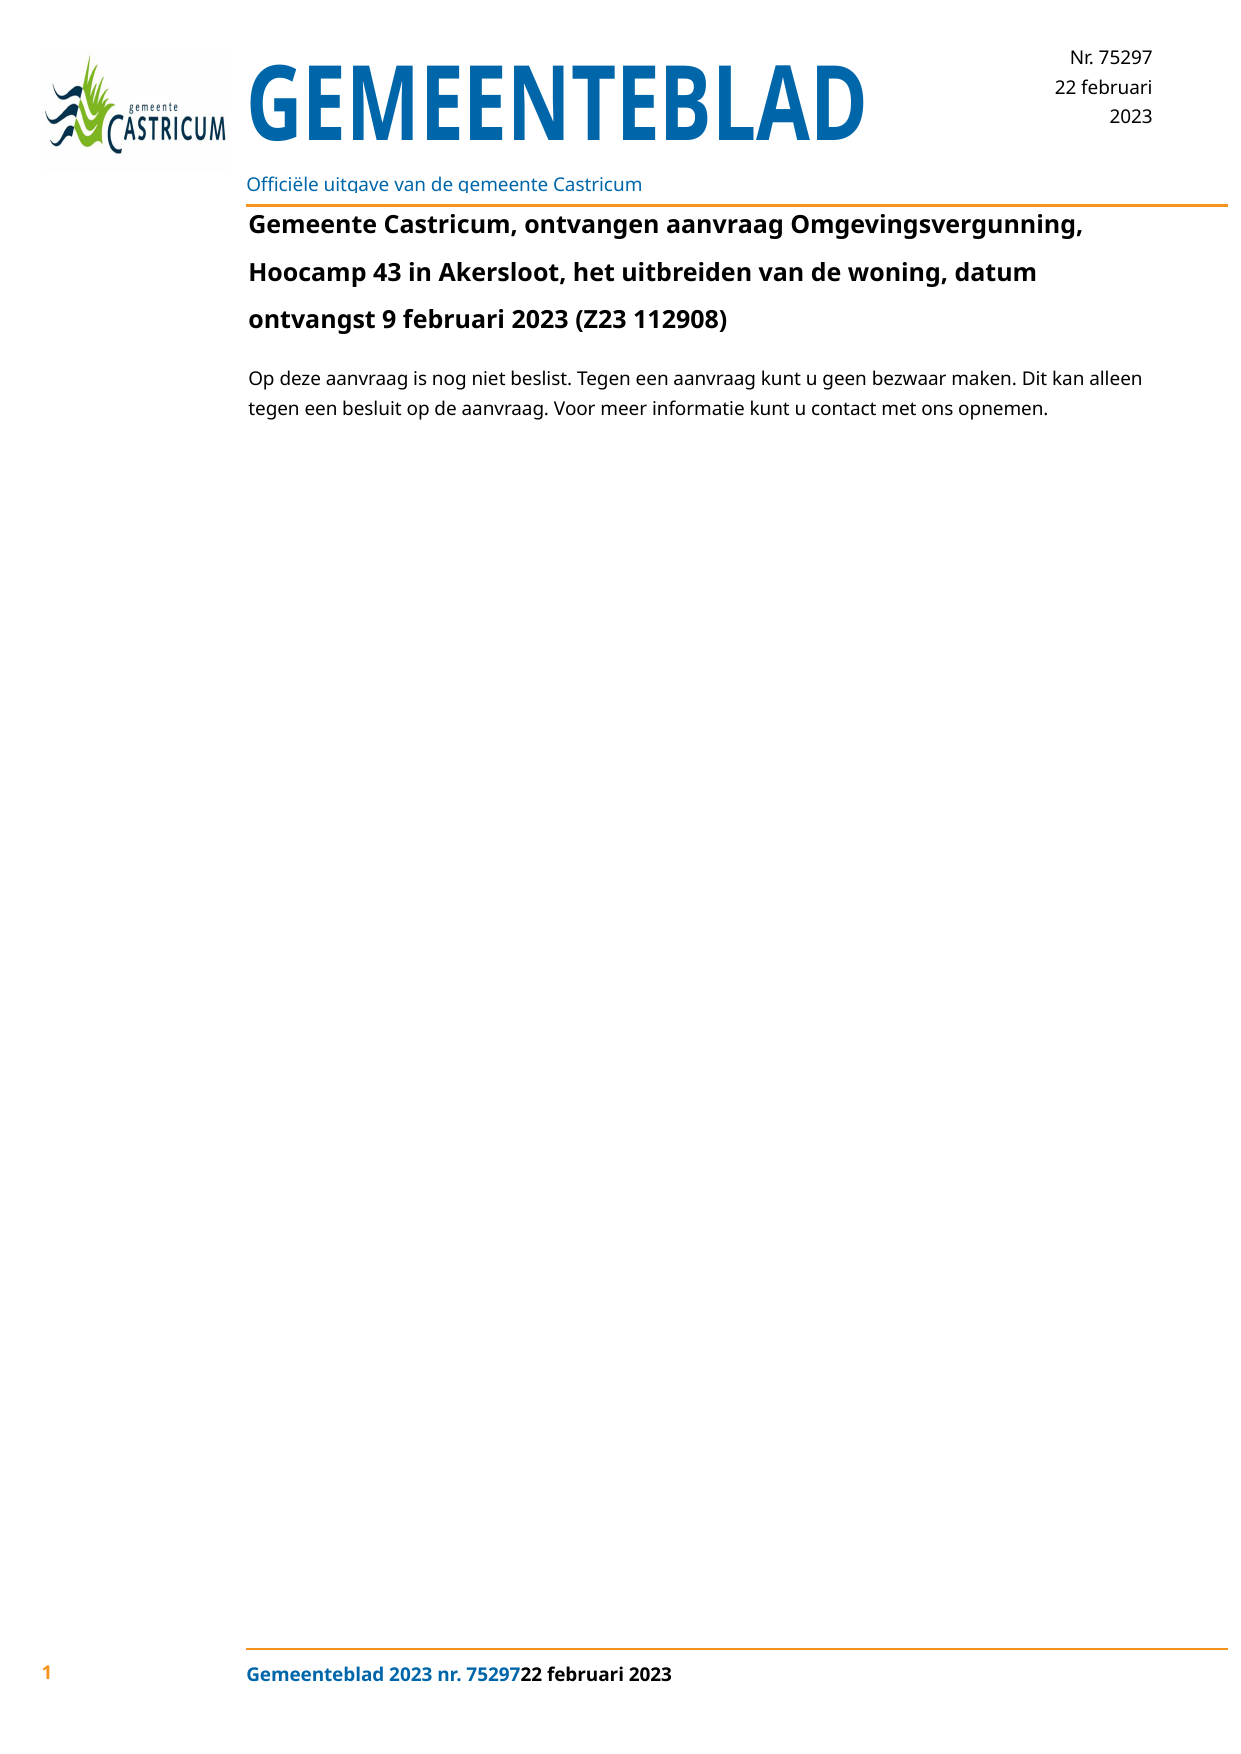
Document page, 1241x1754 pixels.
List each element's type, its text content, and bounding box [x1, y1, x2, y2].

text Op deze aanvraag is nog niet beslist. Tegen een aanvraag kunt u geen bezwaar maken. Dit kan alleen tegen een besluit op de aanvraag. Voor meer informatie kunt u contact met ons opnemen. [248, 366, 1152, 421]
text Gemeente Castricum, ontvangen aanvraag Omgevingsvergunning, Hoocamp 43 in Akersloot, het uitbreiden van de woning, datum ontvangst 9 februari 2023 (Z23 112908) [248, 207, 1152, 336]
picture [41, 47, 231, 172]
